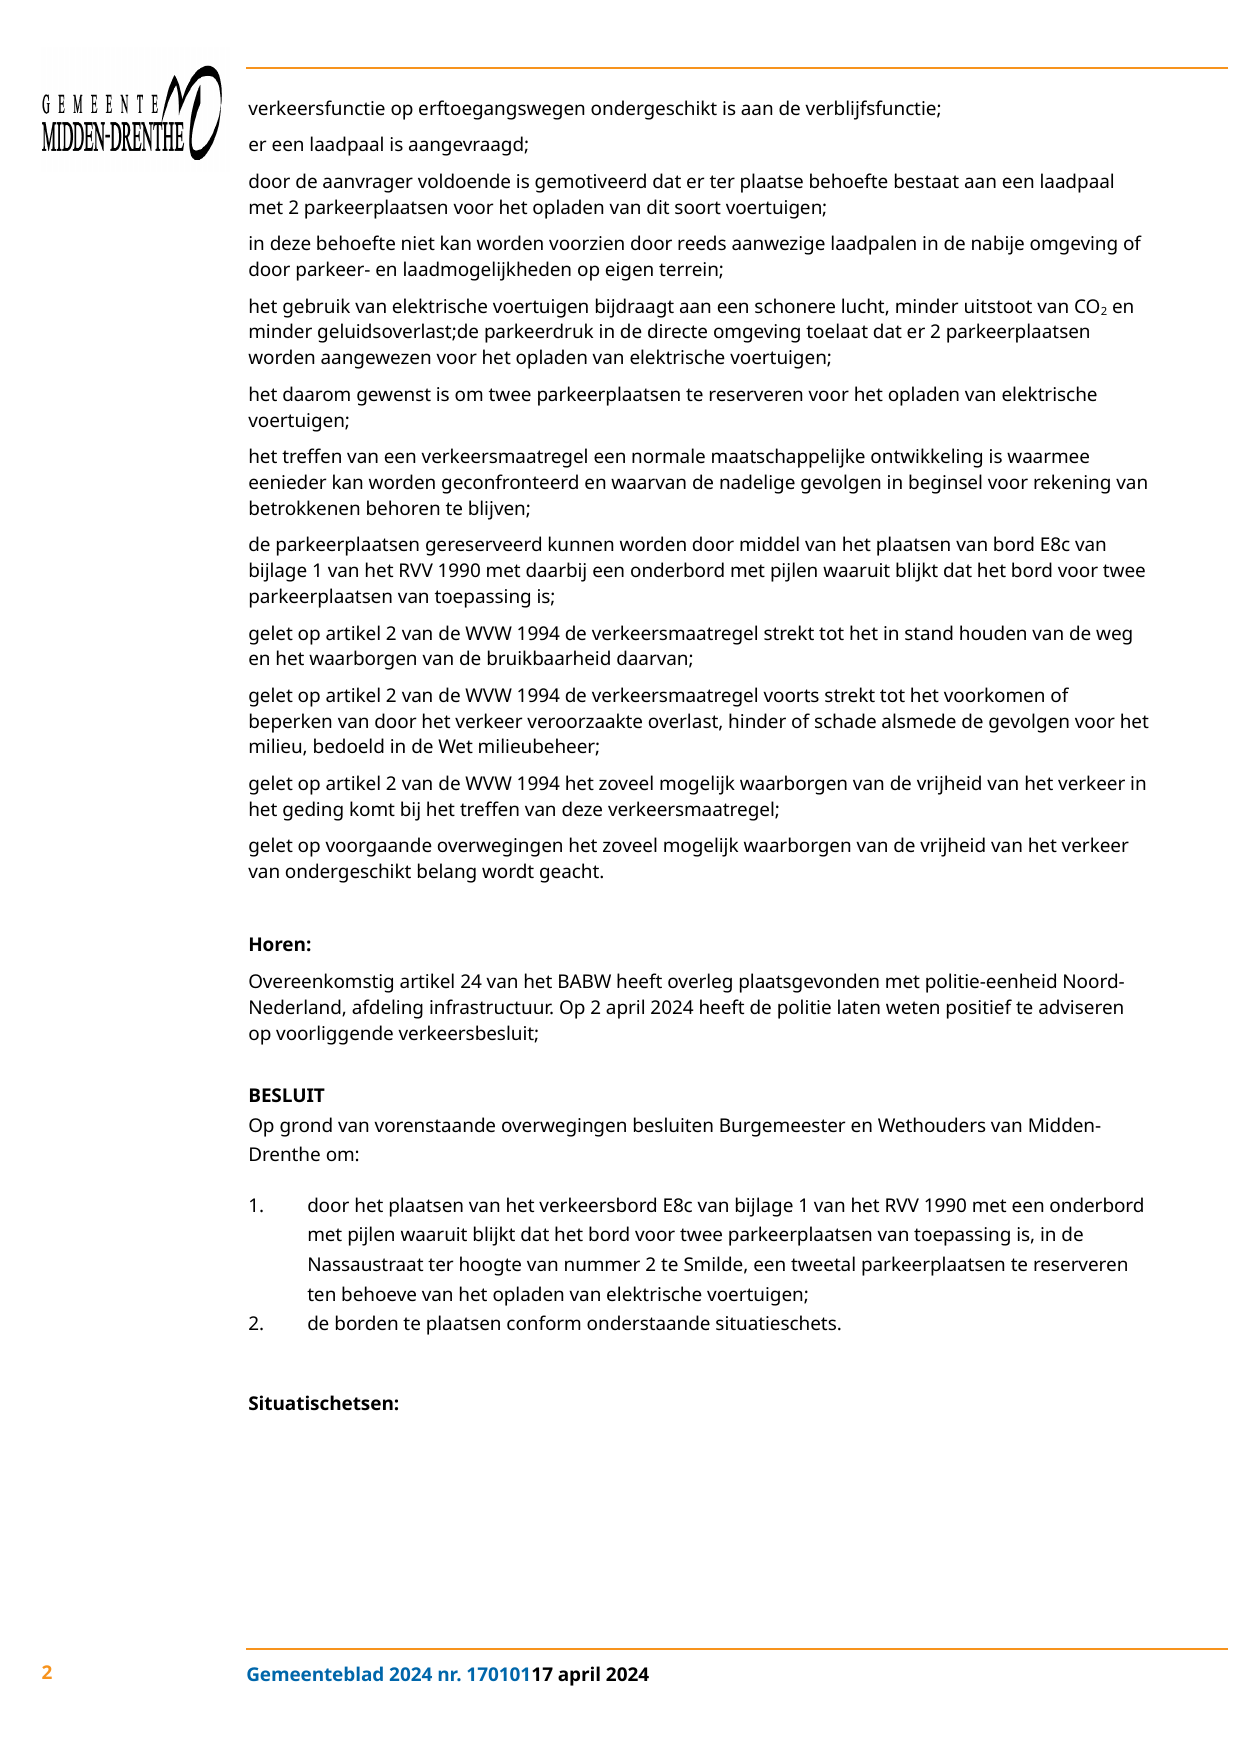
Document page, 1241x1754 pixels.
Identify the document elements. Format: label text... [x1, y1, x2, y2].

list de borden te plaatsen conform onderstaande situatieschets. [248, 1310, 1152, 1336]
text gelet op voorgaande overwegingen het zoveel mogelijk waarborgen van de vrijheid van het verkeer van ondergeschikt belang wordt geacht. [248, 833, 1152, 884]
text Overeenkomstig artikel 24 van het BABW heeft overleg plaatsgevonden met politie-eenheid Noord-Nederland, afdeling infrastructuur. Op 2 april 2024 heeft de politie laten weten positief te adviseren op voorliggende verkeersbesluit; [248, 968, 1152, 1046]
text het gebruik van elektrische voertuigen bijdraagt aan een schonere lucht, minder uitstoot van CO2 en minder geluidsoverlast;de parkeerdruk in de directe omgeving toelaat dat er 2 parkeerplaatsen worden aangewezen voor het opladen van elektrische voertuigen; [248, 293, 1152, 370]
text BESLUIT [248, 1082, 1152, 1108]
list door het plaatsen van het verkeersbord E8c van bijlage 1 van het RVV 1990 met een onderbord met pijlen waaruit blijkt dat het bord voor twee parkeerplaatsen van toepassing is, in de Nassaustraat ter hoogte van nummer 2 te Smilde, een tweetal parkeerplaatsen te reserveren ten behoeve van het opladen van elektrische voertuigen; [248, 1192, 1152, 1307]
text door de aanvrager voldoende is gemotiveerd dat er ter plaatse behoefte bestaat aan een laadpaal met 2 parkeerplaatsen voor het opladen van dit soort voertuigen; [248, 168, 1152, 219]
text verkeersfunctie op erftoegangswegen ondergeschikt is aan de verblijfsfunctie; [248, 95, 1152, 121]
text het daarom gewenst is om twee parkeerplaatsen te reserveren voor het opladen van elektrische voertuigen; [248, 381, 1152, 432]
text het treffen van een verkeersmaatregel een normale maatschappelijke ontwikkeling is waarmee eenieder kan worden geconfronteerd en waarvan de nadelige gevolgen in beginsel voor rekening van betrokkenen behoren te blijven; [248, 443, 1152, 521]
text gelet op artikel 2 van de WVW 1994 de verkeersmaatregel voorts strekt tot het voorkomen of beperken van door het verkeer veroorzaakte overlast, hinder of schade alsmede de gevolgen voor het milieu, bedoeld in de Wet milieubeheer; [248, 682, 1152, 759]
text in deze behoefte niet kan worden voorzien door reeds aanwezige laadpalen in de nabije omgeving of door parkeer- en laadmogelijkheden op eigen terrein; [248, 231, 1152, 282]
text er een laadpaal is aangevraagd; [248, 131, 1152, 157]
text Horen: [248, 932, 1152, 957]
text gelet op artikel 2 van de WVW 1994 het zoveel mogelijk waarborgen van de vrijheid van het verkeer in het geding komt bij het treffen van deze verkeersmaatregel; [248, 770, 1152, 822]
text de parkeerplaatsen gereserveerd kunnen worden door middel van het plaatsen van bord E8c van bijlage 1 van het RVV 1990 met daarbij een onderbord met pijlen waaruit blijkt dat het bord voor twee parkeerplaatsen van toepassing is; [248, 532, 1152, 609]
text gelet op artikel 2 van de WVW 1994 de verkeersmaatregel strekt tot het in stand houden van de weg en het waarborgen van de bruikbaarheid daarvan; [248, 620, 1152, 671]
text Situatischetsen: [248, 1390, 1152, 1416]
picture [41, 47, 231, 172]
text Op grond van vorenstaande overwegingen besluiten Burgemeester en Wethouders van Midden-Drenthe om: [248, 1112, 1152, 1167]
